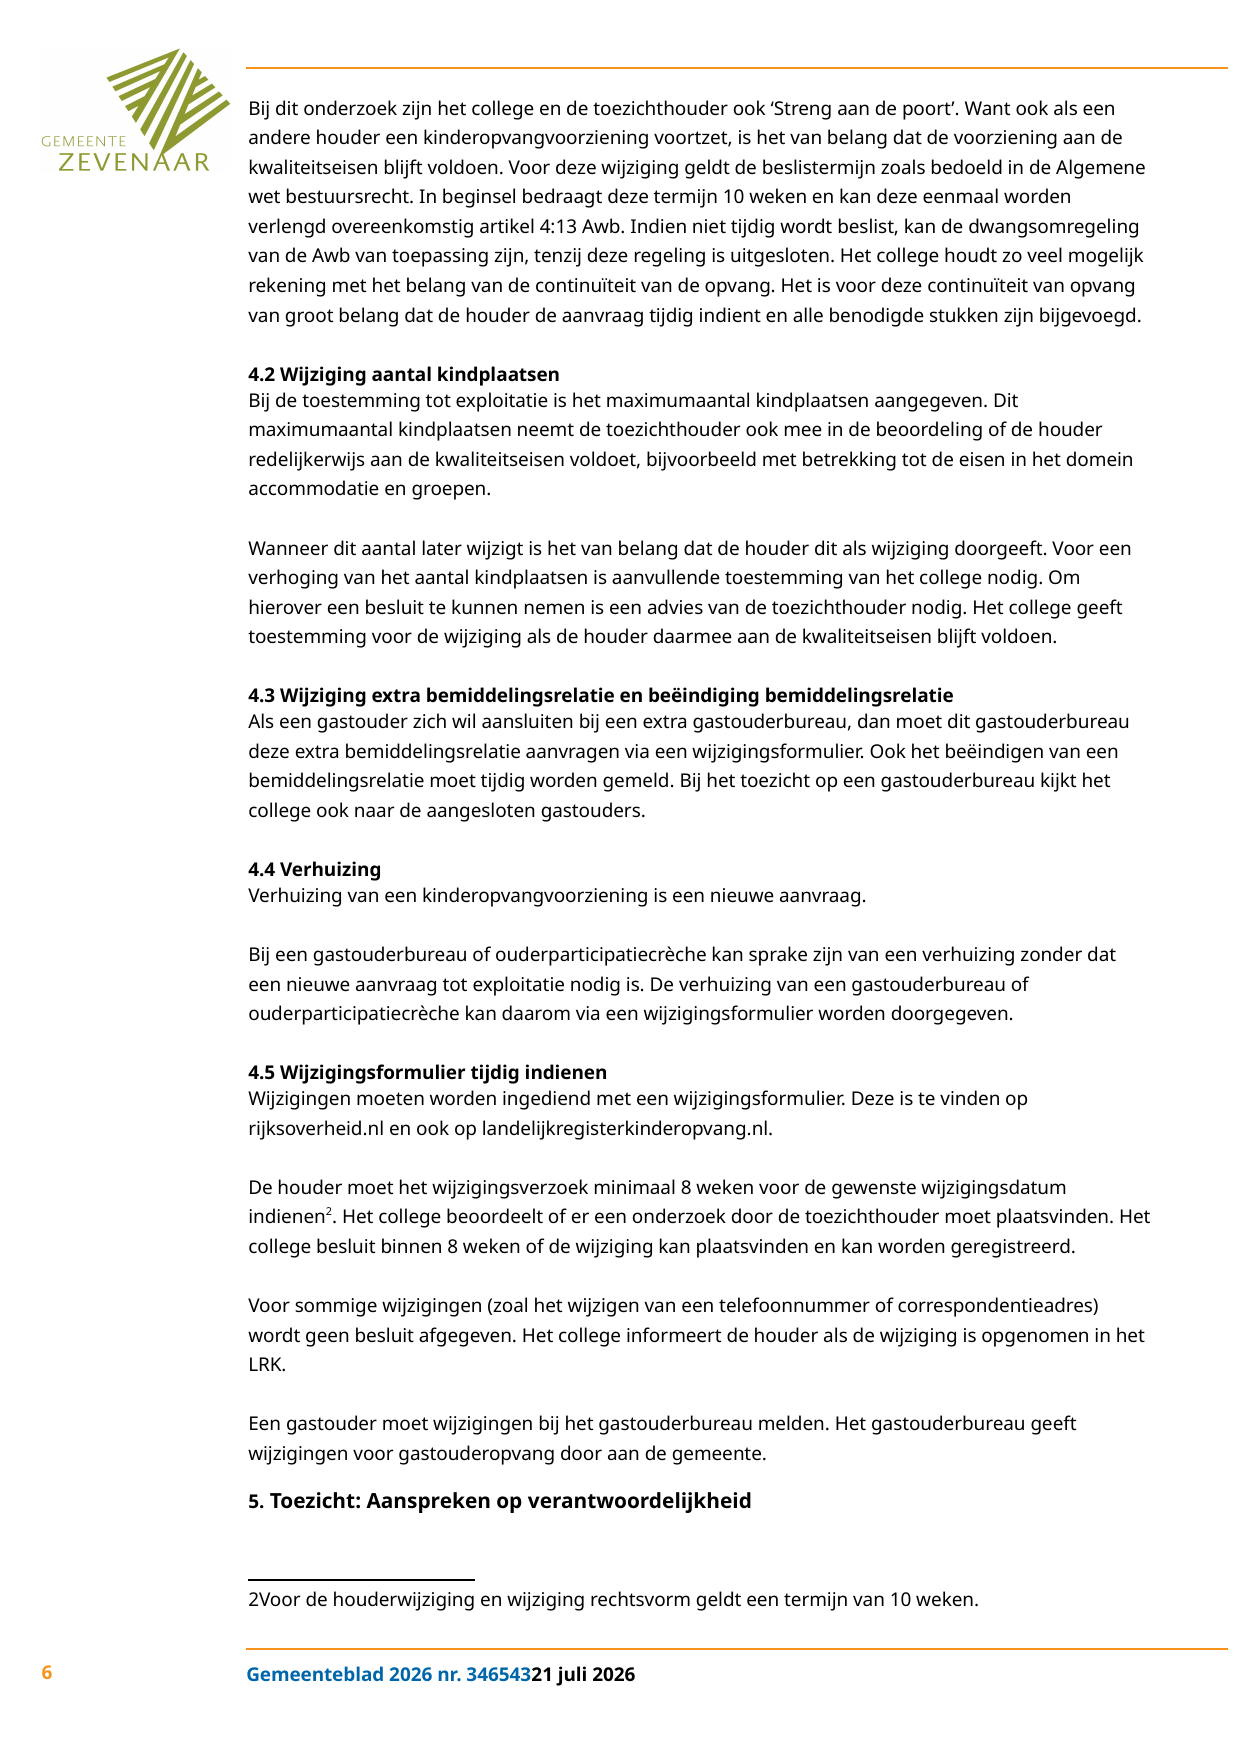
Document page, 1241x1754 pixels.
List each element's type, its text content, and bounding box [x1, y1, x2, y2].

text Bij dit onderzoek zijn het college en de toezichthouder ook ‘Streng aan de poort’. Want ook als een andere houder een kinderopvangvoorziening voortzet, is het van belang dat de voorziening aan de kwaliteitseisen blijft voldoen. Voor deze wijziging geldt de beslistermijn zoals bedoeld in de Algemene wet bestuursrecht. In beginsel bedraagt deze termijn 10 weken en kan deze eenmaal worden verlengd overeenkomstig artikel 4:13 Awb. Indien niet tijdig wordt beslist, kan de dwangsomregeling van de Awb van toepassing zijn, tenzij deze regeling is uitgesloten. Het college houdt zo veel mogelijk rekening met het belang van de continuïteit van de opvang. Het is voor deze continuïteit van opvang van groot belang dat de houder de aanvraag tijdig indient en alle benodigde stukken zijn bijgevoegd. [248, 95, 1152, 328]
text 5. Toezicht: Aanspreken op verantwoordelijkheid [248, 1486, 1152, 1514]
text Voor sommige wijzigingen (zoal het wijzigen van een telefoonnummer of correspondentieadres) wordt geen besluit afgegeven. Het college informeert de houder als de wijziging is opgenomen in het LRK. [248, 1292, 1152, 1377]
text 4.5 Wijzigingsformulier tijdig indienen [248, 1059, 1152, 1085]
text Als een gastouder zich wil aansluiten bij een extra gastouderbureau, dan moet dit gastouderbureau deze extra bemiddelingsrelatie aanvragen via een wijzigingsformulier. Ook het beëindigen van een bemiddelingsrelatie moet tijdig worden gemeld. Bij het toezicht op een gastouderbureau kijkt het college ook naar de aangesloten gastouders. [248, 708, 1152, 823]
text Een gastouder moet wijzigingen bij het gastouderbureau melden. Het gastouderbureau geeft wijzigingen voor gastouderopvang door aan de gemeente. [248, 1411, 1152, 1466]
text De houder moet het wijzigingsverzoek minimaal 8 weken voor de gewenste wijzigingsdatum indienen. Het college beoordeelt of er een onderzoek door de toezichthouder moet plaatsvinden. Het college besluit binnen 8 weken of de wijziging kan plaatsvinden en kan worden geregistreerd. [248, 1174, 1152, 1259]
text 4.4 Verhuizing [248, 856, 1152, 882]
text Bij de toestemming tot exploitatie is het maximumaantal kindplaatsen aangegeven. Dit maximumaantal kindplaatsen neemt de toezichthouder ook mee in de beoordeling of de houder redelijkerwijs aan de kwaliteitseisen voldoet, bijvoorbeeld met betrekking tot de eisen in het domein accommodatie en groepen. [248, 387, 1152, 501]
text 4.3 Wijziging extra bemiddelingsrelatie en beëindiging bemiddelingsrelatie [248, 683, 1152, 708]
text Wanneer dit aantal later wijzigt is het van belang dat de houder dit als wijziging doorgeeft. Voor een verhoging van het aantal kindplaatsen is aanvullende toestemming van het college nodig. Om hierover een besluit te kunnen nemen is een advies van de toezichthouder nodig. Het college geeft toestemming voor de wijziging als de houder daarmee aan de kwaliteitseisen blijft voldoen. [248, 535, 1152, 649]
text Verhuizing van een kinderopvangvoorziening is een nieuwe aanvraag. [248, 882, 1152, 908]
text 4.2 Wijziging aantal kindplaatsen [248, 361, 1152, 387]
picture [41, 47, 231, 172]
text Wijzigingen moeten worden ingediend met een wijzigingsformulier. Deze is te vinden op rijksoverheid.nl en ook op landelijkregisterkinderopvang.nl. [248, 1085, 1152, 1141]
text Bij een gastouderbureau of ouderparticipatiecrèche kan sprake zijn van een verhuizing zonder dat een nieuwe aanvraag tot exploitatie nodig is. De verhuizing van een gastouderbureau of ouderparticipatiecrèche kan daarom via een wijzigingsformulier worden doorgegeven. [248, 941, 1152, 1026]
text Voor de houderwijziging en wijziging rechtsvorm geldt een termijn van 10 weken. [248, 1586, 1152, 1612]
